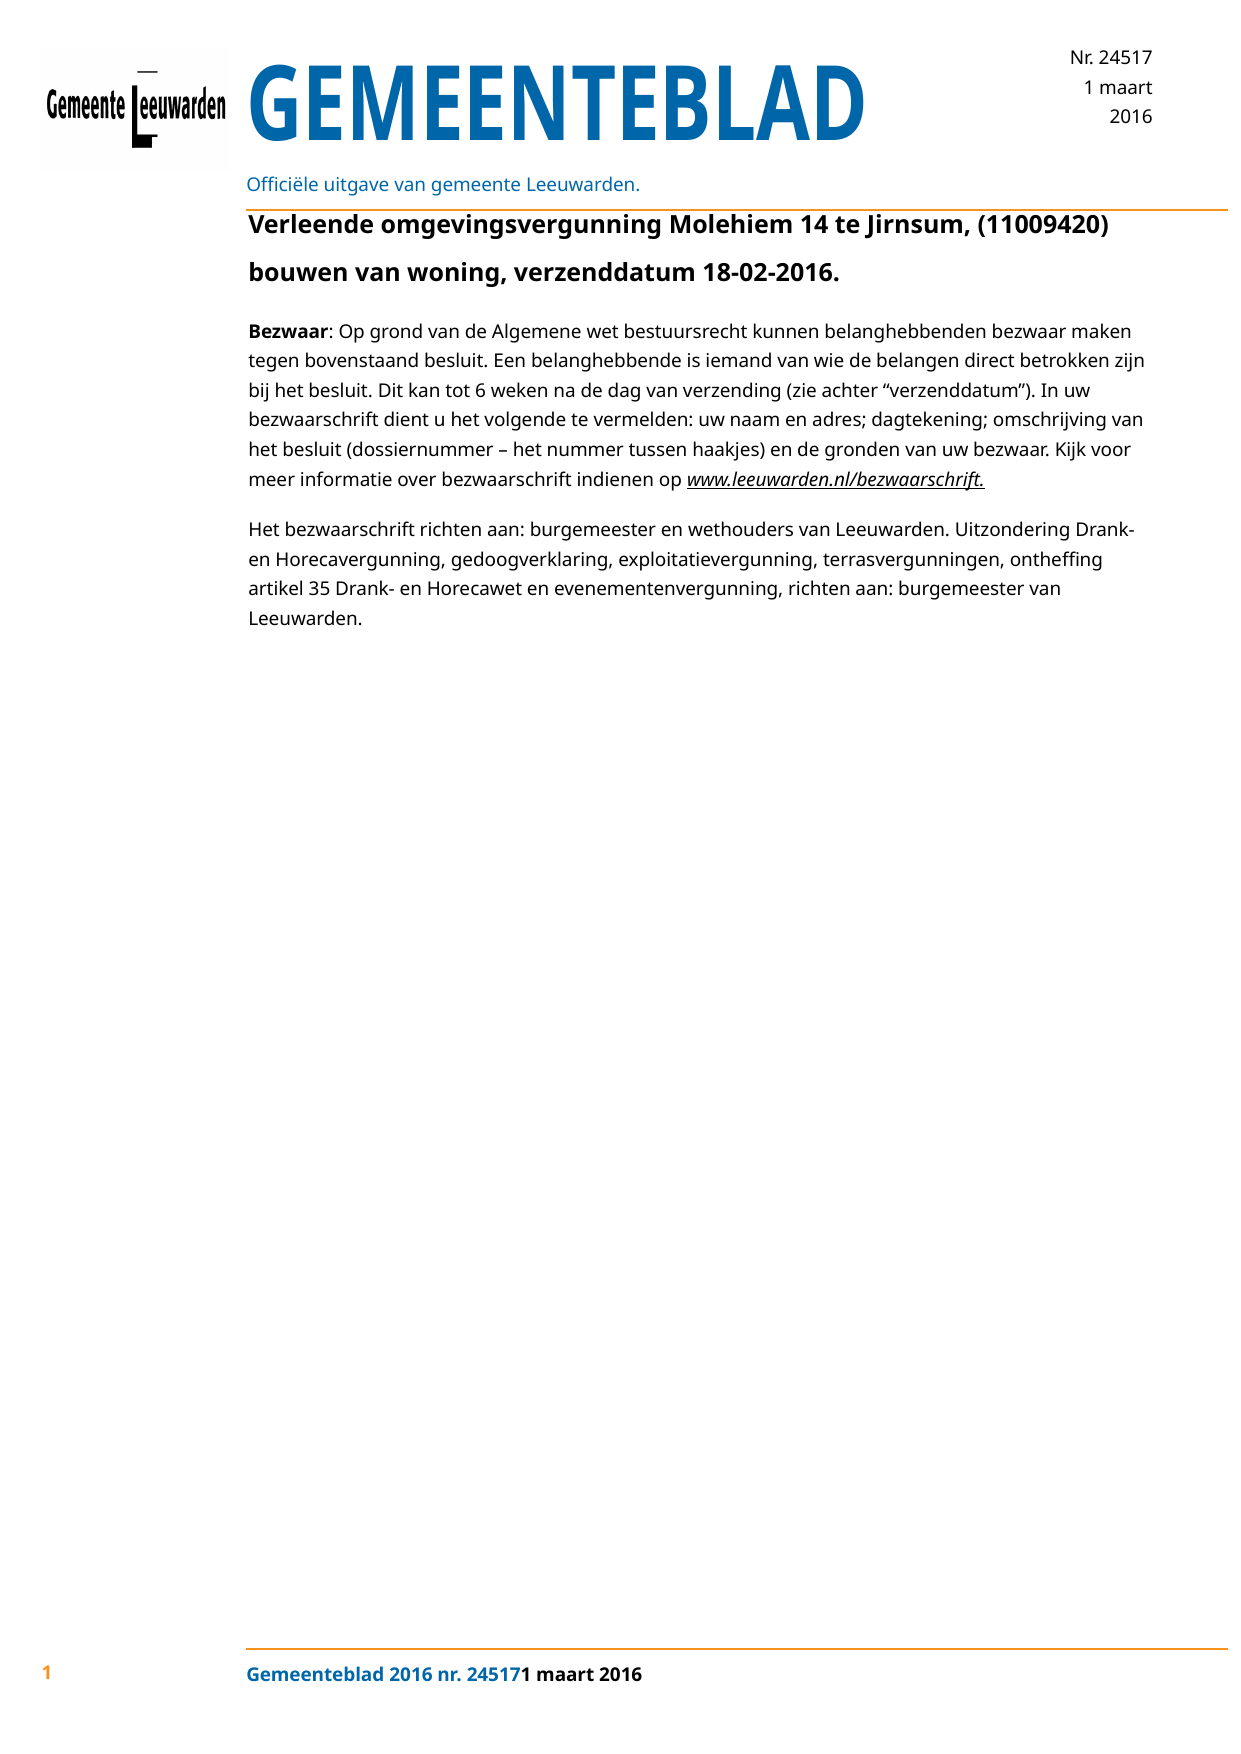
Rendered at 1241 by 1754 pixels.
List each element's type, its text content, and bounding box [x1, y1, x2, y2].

picture [41, 47, 231, 172]
text Bezwaar: Op grond van de Algemene wet bestuursrecht kunnen belanghebbenden bezwaar maken tegen bovenstaand besluit. Een belanghebbende is iemand van wie de belangen direct betrokken zijn bij het besluit. Dit kan tot 6 weken na de dag van verzending (zie achter “verzenddatum”). In uw bezwaarschrift dient u het volgende te vermelden: uw naam en adres; dagtekening; omschrijving van het besluit (dossiernummer – het nummer tussen haakjes) en de gronden van uw bezwaar. Kijk voor meer informatie over bezwaarschrift indienen op www.leeuwarden.nl/bezwaarschrift. [248, 318, 1152, 492]
text Verleende omgevingsvergunning Molehiem 14 te Jirnsum, (11009420) bouwen van woning, verzenddatum 18-02-2016. [248, 211, 1152, 288]
text Het bezwaarschrift richten aan: burgemeester en wethouders van Leeuwarden. Uitzondering Drank- en Horecavergunning, gedoogverklaring, exploitatievergunning, terrasvergunningen, ontheffing artikel 35 Drank- en Horecawet en evenementenvergunning, richten aan: burgemeester van Leeuwarden. [248, 516, 1152, 631]
